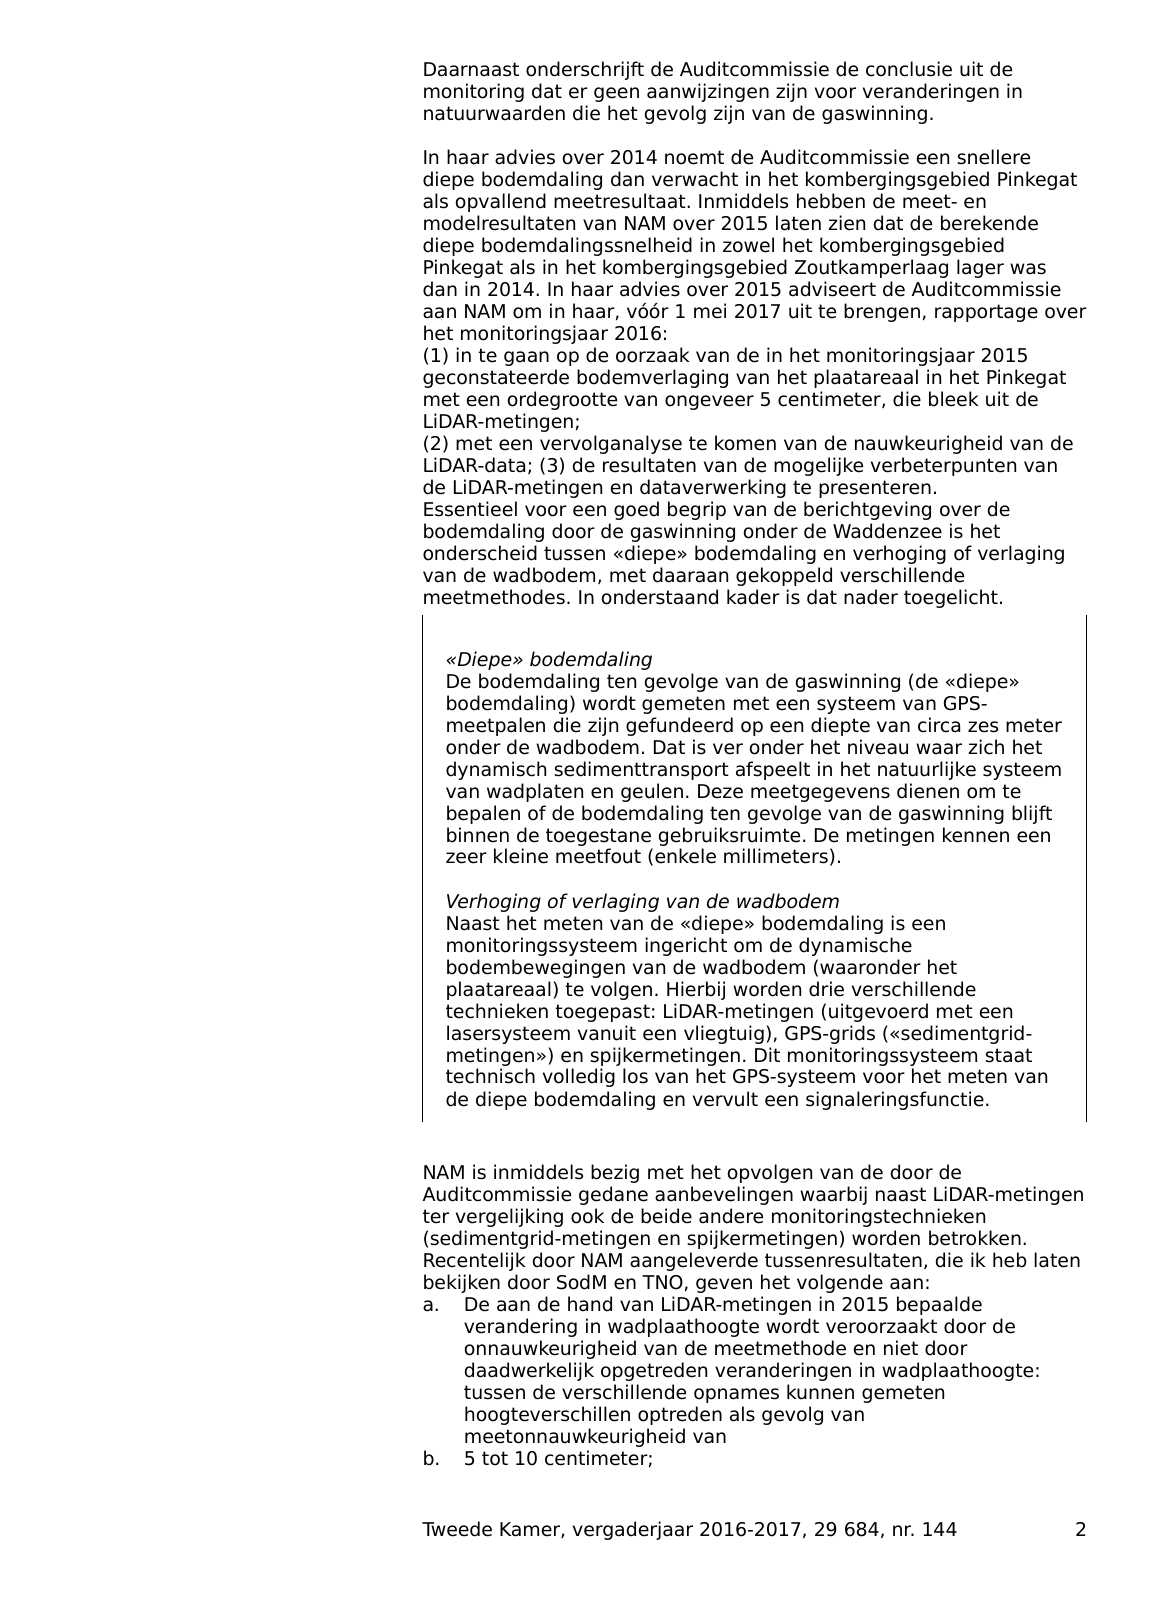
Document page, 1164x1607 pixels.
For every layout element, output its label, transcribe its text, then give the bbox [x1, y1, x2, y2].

text Essentieel voor een goed begrip van de berichtgeving over de bodemdaling door de gaswinning onder de Waddenzee is het onderscheid tussen «diepe» bodemdaling en verhoging of verlaging van de wadbodem, met daaraan gekoppeld verschillende meetmethodes. In onderstaand kader is dat nader toegelicht. [422, 499, 1087, 609]
text b. 5 tot 10 centimeter; [422, 1448, 1087, 1470]
text In haar advies over 2014 noemt de Auditcommissie een snellere diepe bodemdaling dan verwacht in het kombergingsgebied Pinkegat als opvallend meetresultaat. Inmiddels hebben de meet- en modelresultaten van NAM over 2015 laten zien dat de berekende diepe bodemdalingssnelheid in zowel het kombergingsgebied Pinkegat als in het kombergingsgebied Zoutkamperlaag lager was dan in 2014. In haar advies over 2015 adviseert de Auditcommissie aan NAM om in haar, vóór 1 mei 2017 uit te brengen, rapportage over het monitoringsjaar 2016: [422, 147, 1087, 345]
table_header «Diepe» bodemdaling De bodemdaling ten gevolge van de gaswinning (de «diepe» bodemdaling) wordt gemeten met een systeem van GPS-meetpalen die zijn gefundeerd op een diepte van circa zes meter onder de wadbodem. Dat is ver onder het niveau waar zich het dynamisch sedimenttransport afspeelt in het natuurlijke systeem van wadplaten en geulen. Deze meetgegevens dienen om te bepalen of de bodemdaling ten gevolge van de gaswinning blijft binnen de toegestane gebruiksruimte. De metingen kennen een zeer kleine meetfout (enkele millimeters). Verhoging of verlaging van de wadbodem Naast het meten van de «diepe» bodemdaling is een monitoringssysteem ingericht om de dynamische bodembewegingen van de wadbodem (waaronder het plaatareaal) te volgen. Hierbij worden drie verschillende technieken toegepast: LiDAR-metingen (uitgevoerd met een lasersysteem vanuit een vliegtuig), GPS-grids («sedimentgrid-metingen») en spijkermetingen. Dit monitoringssysteem staat technisch volledig los van het GPS-systeem voor het meten van de diepe bodemdaling en vervult een signaleringsfunctie. [423, 615, 1086, 1122]
text Daarnaast onderschrijft de Auditcommissie de conclusie uit de monitoring dat er geen aanwijzingen zijn voor veranderingen in natuurwaarden die het gevolg zijn van de gaswinning. [422, 59, 1087, 125]
text a. De aan de hand van LiDAR-metingen in 2015 bepaalde verandering in wadplaathoogte wordt veroorzaakt door de onnauwkeurigheid van de meetmethode en niet door daadwerkelijk opgetreden veranderingen in wadplaathoogte: tussen de verschillende opnames kunnen gemeten hoogteverschillen optreden als gevolg van meetonnauwkeurigheid van [422, 1294, 1087, 1448]
text (2) met een vervolganalyse te komen van de nauwkeurigheid van de LiDAR-data; (3) de resultaten van de mogelijke verbeterpunten van de LiDAR-metingen en dataverwerking te presenteren. [422, 433, 1087, 499]
text (1) in te gaan op de oorzaak van de in het monitoringsjaar 2015 geconstateerde bodemverlaging van het plaatareaal in het Pinkegat met een ordegrootte van ongeveer 5 centimeter, die bleek uit de LiDAR-metingen; [422, 345, 1087, 433]
text NAM is inmiddels bezig met het opvolgen van de door de Auditcommissie gedane aanbevelingen waarbij naast LiDAR-metingen ter vergelijking ook de beide andere monitoringstechnieken (sedimentgrid-metingen en spijkermetingen) worden betrokken. Recentelijk door NAM aangeleverde tussenresultaten, die ik heb laten bekijken door SodM en TNO, geven het volgende aan: [422, 1162, 1087, 1294]
